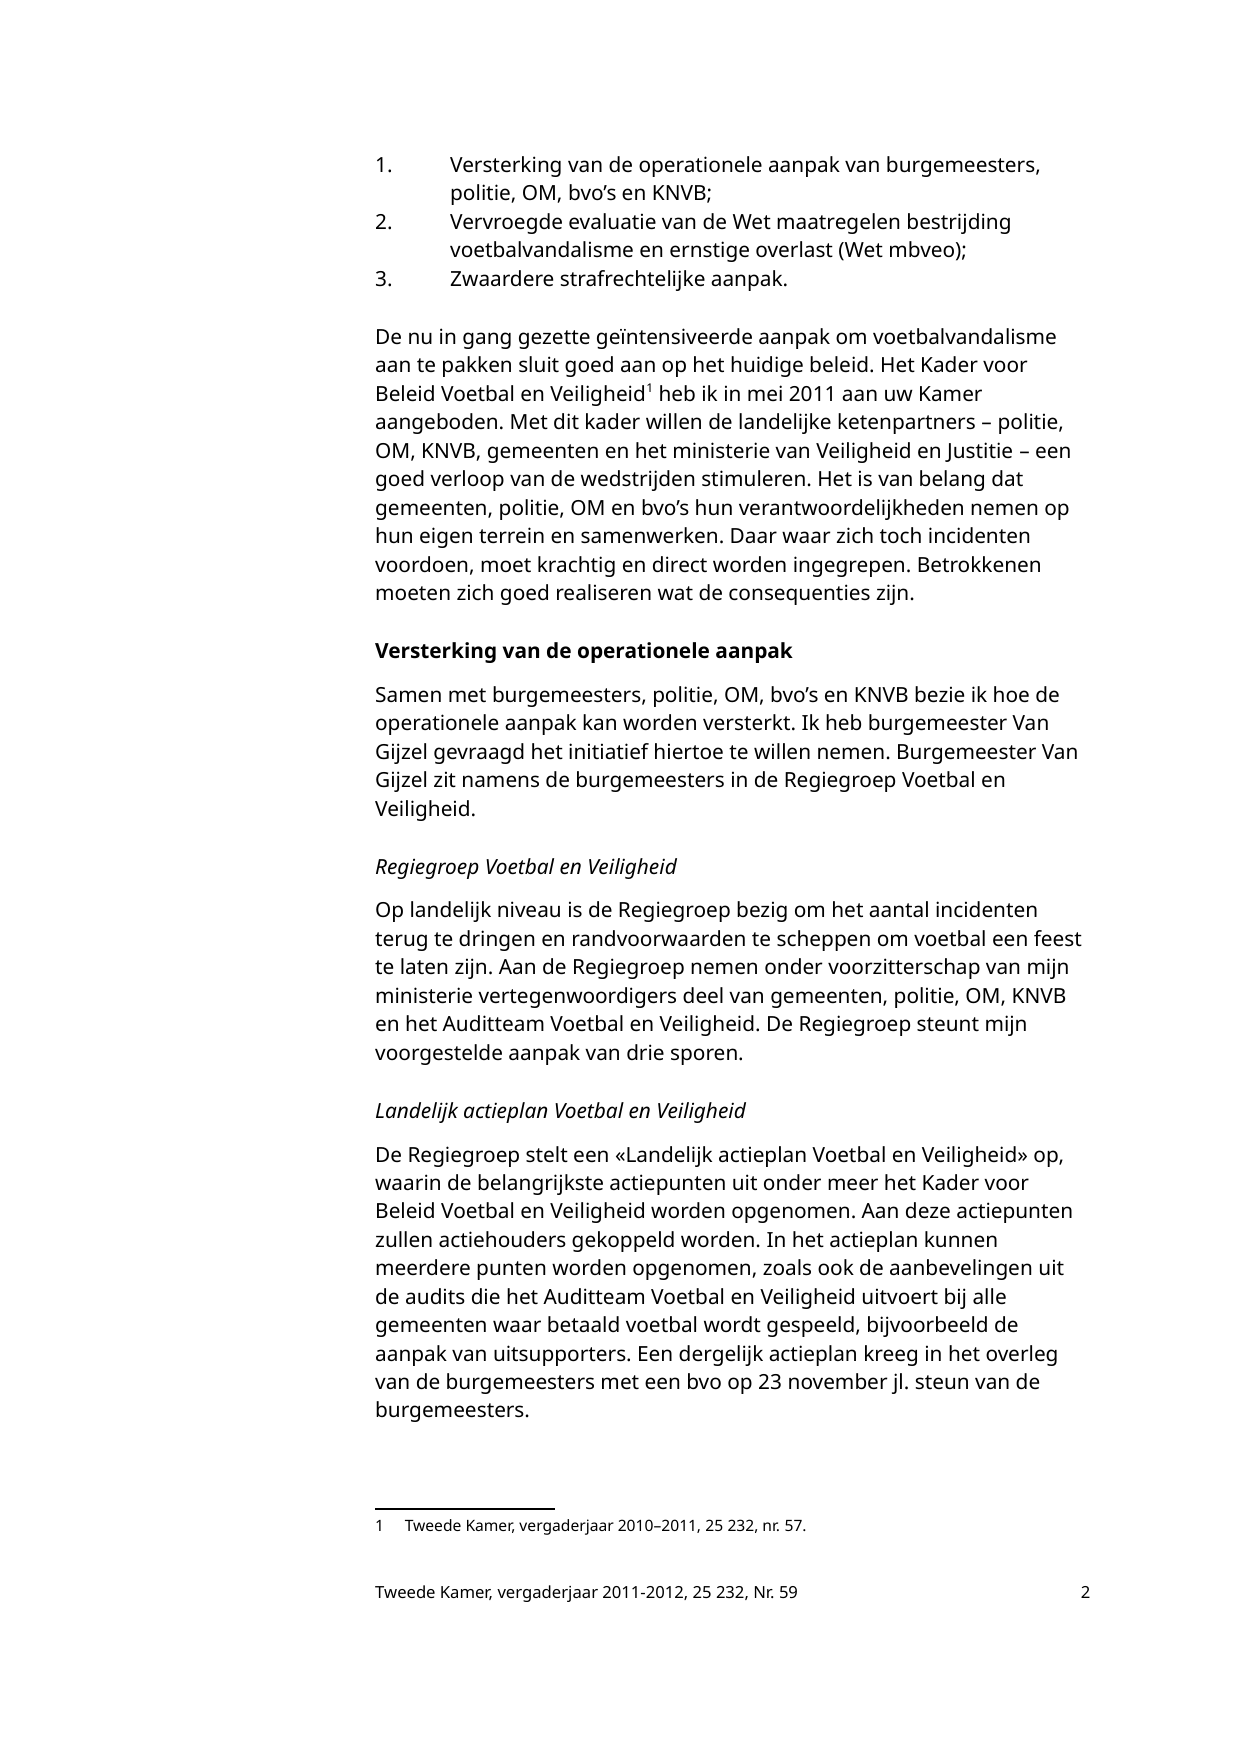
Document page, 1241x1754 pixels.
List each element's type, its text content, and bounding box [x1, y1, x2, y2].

text Regiegroep Voetbal en Veiligheid [375, 852, 1090, 881]
list Zwaardere strafrechtelijke aanpak. [375, 264, 1090, 292]
text Tweede Kamer, vergaderjaar 2010–2011, 25 232, nr. 57. [375, 1508, 1090, 1536]
text Op landelijk niveau is de Regiegroep bezig om het aantal incidenten terug te dringen en randvoorwaarden te scheppen om voetbal een feest te laten zijn. Aan de Regiegroep nemen onder voorzitterschap van mijn ministerie vertegenwoordigers deel van gemeenten, politie, OM, KNVB en het Auditteam Voetbal en Veiligheid. De Regiegroep steunt mijn voorgestelde aanpak van drie sporen. [375, 896, 1090, 1066]
text De Regiegroep stelt een «Landelijk actieplan Voetbal en Veiligheid» op, waarin de belangrijkste actiepunten uit onder meer het Kader voor Beleid Voetbal en Veiligheid worden opgenomen. Aan deze actiepunten zullen actiehouders gekoppeld worden. In het actieplan kunnen meerdere punten worden opgenomen, zoals ook de aanbevelingen uit de audits die het Auditteam Voetbal en Veiligheid uitvoert bij alle gemeenten waar betaald voetbal wordt gespeeld, bijvoorbeeld de aanpak van uitsupporters. Een dergelijk actieplan kreeg in het overleg van de burgemeesters met een bvo op 23 november jl. steun van de burgemeesters. [375, 1140, 1090, 1424]
text Versterking van de operationele aanpak [375, 637, 1090, 665]
text Samen met burgemeesters, politie, OM, bvo’s en KNVB bezie ik hoe de operationele aanpak kan worden versterkt. Ik heb burgemeester Van Gijzel gevraagd het initiatief hiertoe te willen nemen. Burgemeester Van Gijzel zit namens de burgemeesters in de Regiegroep Voetbal en Veiligheid. [375, 680, 1090, 822]
text De nu in gang gezette geïntensiveerde aanpak om voetbalvandalisme aan te pakken sluit goed aan op het huidige beleid. Het Kader voor Beleid Voetbal en Veiligheid heb ik in mei 2011 aan uw Kamer aangeboden. Met dit kader willen de landelijke ketenpartners – politie, OM, KNVB, gemeenten en het ministerie van Veiligheid en Justitie – een goed verloop van de wedstrijden stimuleren. Het is van belang dat gemeenten, politie, OM en bvo’s hun verantwoordelijkheden nemen op hun eigen terrein en samenwerken. Daar waar zich toch incidenten voordoen, moet krachtig en direct worden ingegrepen. Betrokkenen moeten zich goed realiseren wat de consequenties zijn. [375, 322, 1090, 607]
list Vervroegde evaluatie van de Wet maatregelen bestrijding voetbalvandalisme en ernstige overlast (Wet mbveo); [375, 207, 1090, 264]
list Versterking van de operationele aanpak van burgemeesters, politie, OM, bvo’s en KNVB; [375, 150, 1090, 207]
text Landelijk actieplan Voetbal en Veiligheid [375, 1096, 1090, 1125]
